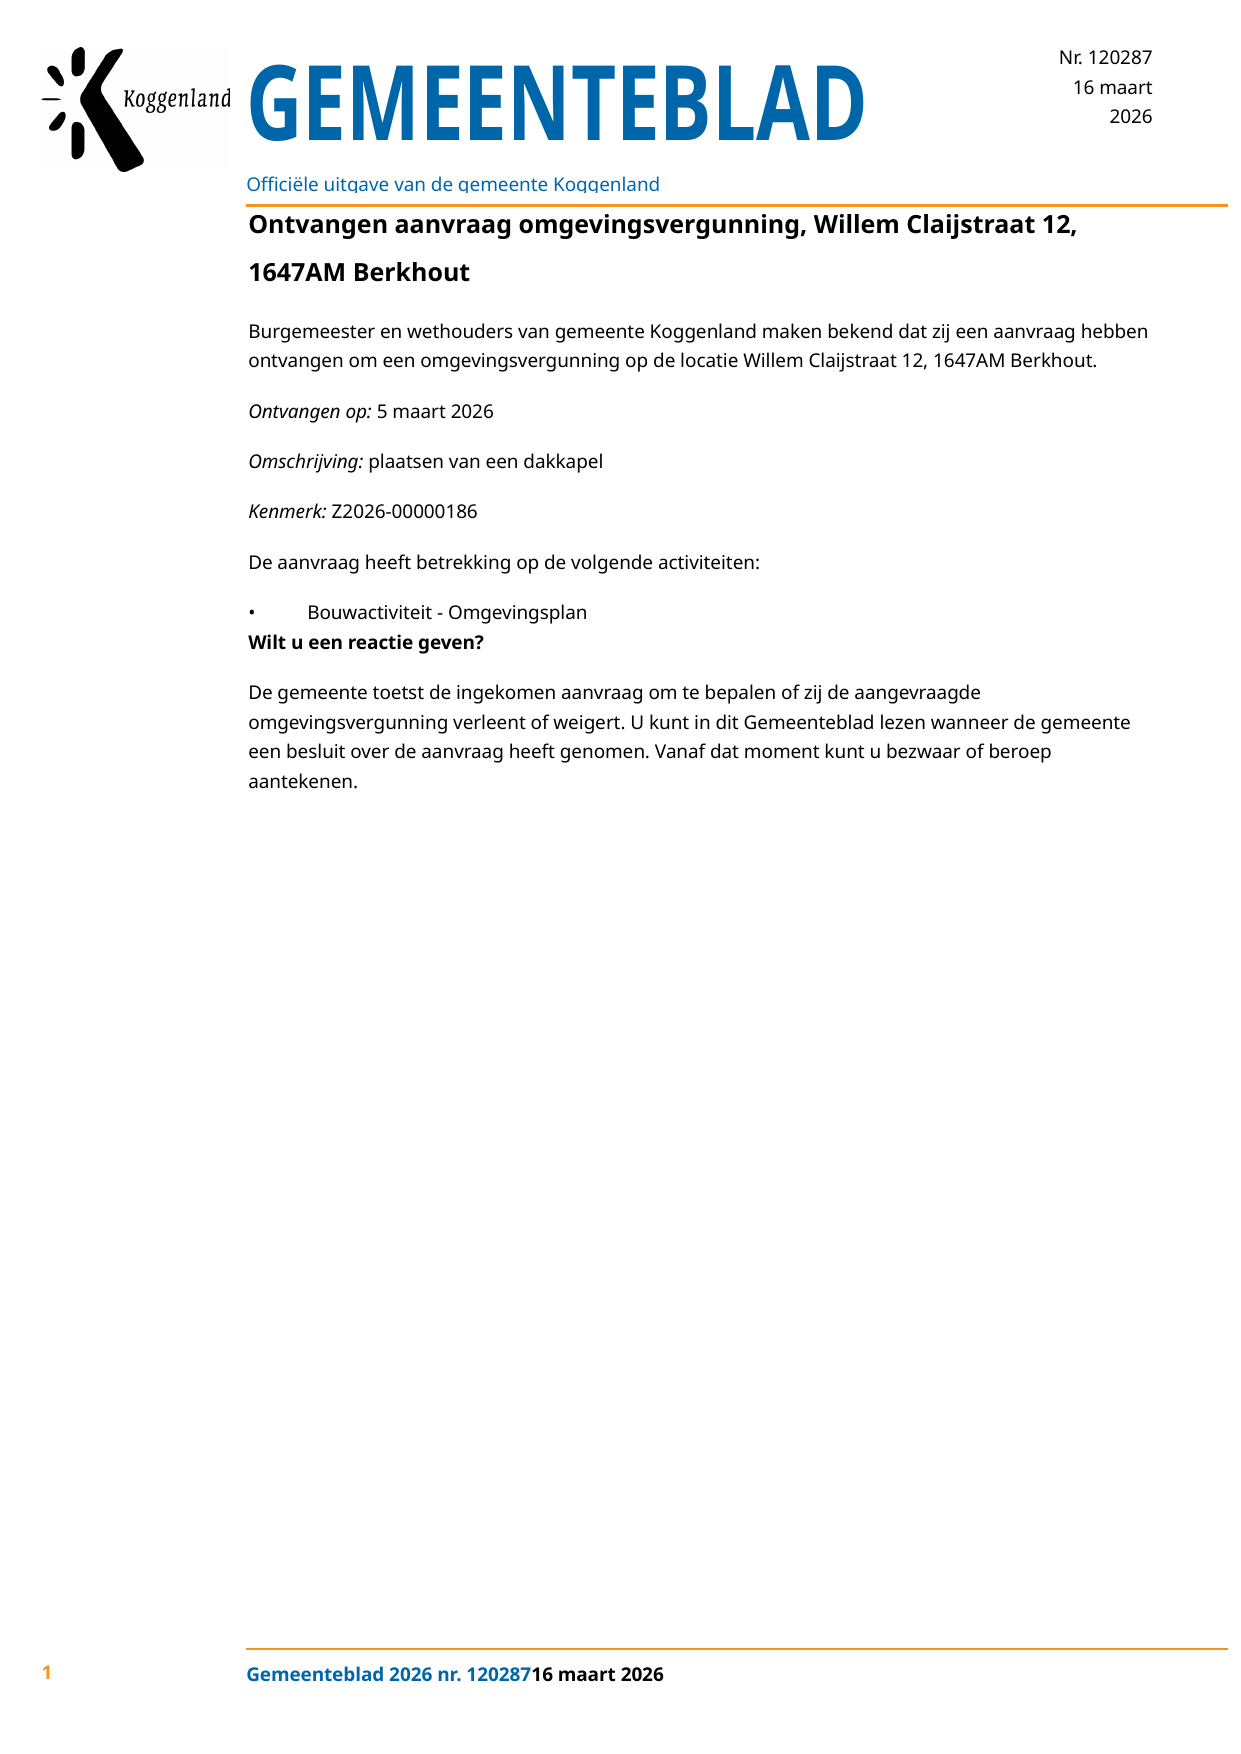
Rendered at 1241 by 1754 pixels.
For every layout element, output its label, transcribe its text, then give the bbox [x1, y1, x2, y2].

text De gemeente toetst de ingekomen aanvraag om te bepalen of zij de aangevraagde omgevingsvergunning verleent of weigert. U kunt in dit Gemeenteblad lezen wanneer de gemeente een besluit over de aanvraag heeft genomen. Vanaf dat moment kunt u bezwaar of beroep aantekenen. [248, 679, 1152, 794]
text Ontvangen aanvraag omgevingsvergunning, Willem Claijstraat 12, 1647AM Berkhout [248, 207, 1152, 288]
list Bouwactiviteit - Omgevingsplan [248, 599, 1152, 625]
text De aanvraag heeft betrekking op de volgende activiteiten: [248, 549, 1152, 575]
text Burgemeester en wethouders van gemeente Koggenland maken bekend dat zij een aanvraag hebben ontvangen om een omgevingsvergunning op de locatie Willem Claijstraat 12, 1647AM Berkhout. [248, 318, 1152, 373]
text Kenmerk: Z2026-00000186 [248, 499, 1152, 524]
text Omschrijving: plaatsen van een dakkapel [248, 448, 1152, 474]
text Wilt u een reactie geven? [248, 629, 1152, 655]
text Ontvangen op: 5 maart 2026 [248, 398, 1152, 424]
picture [41, 47, 231, 172]
